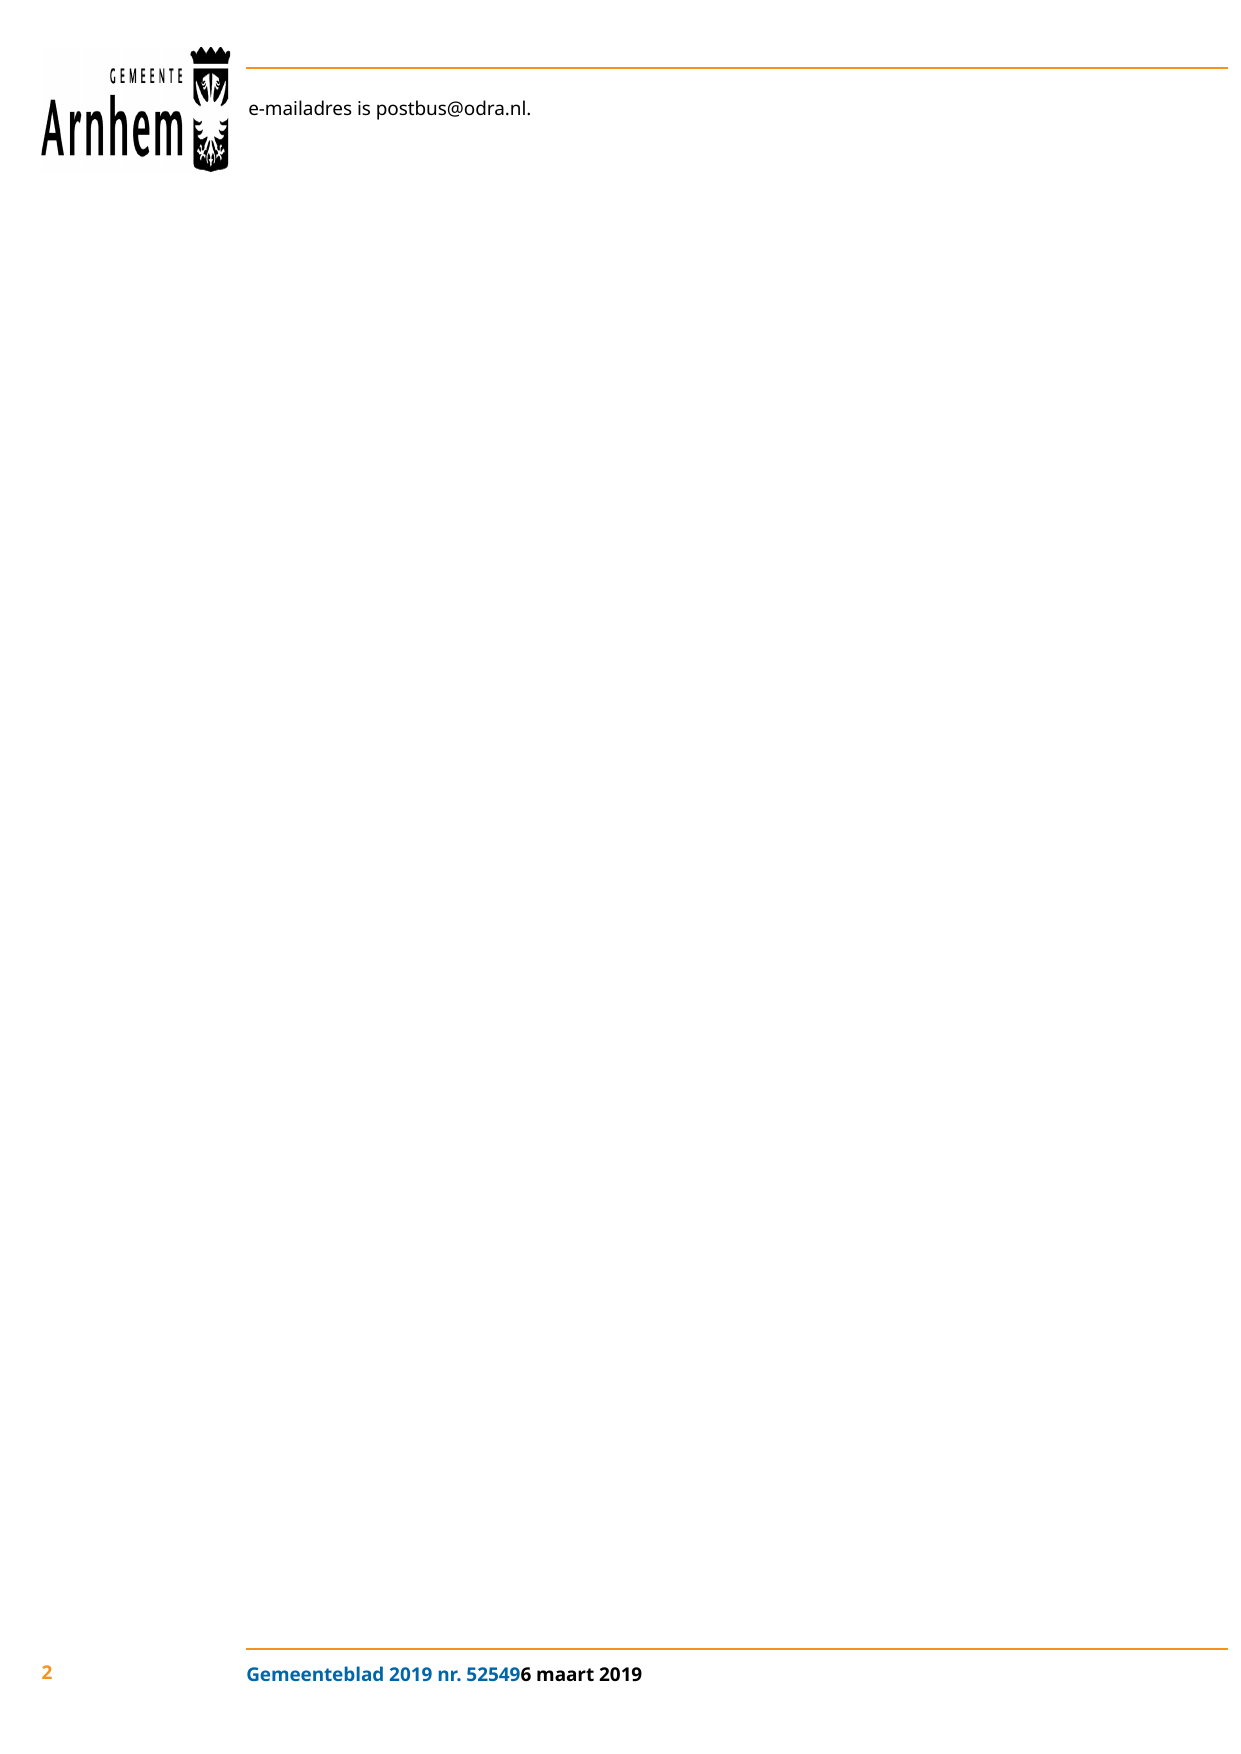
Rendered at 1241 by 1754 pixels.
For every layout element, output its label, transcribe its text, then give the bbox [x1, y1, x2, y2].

text e-mailadres is postbus@odra.nl. [248, 95, 1152, 121]
picture [41, 47, 231, 172]
